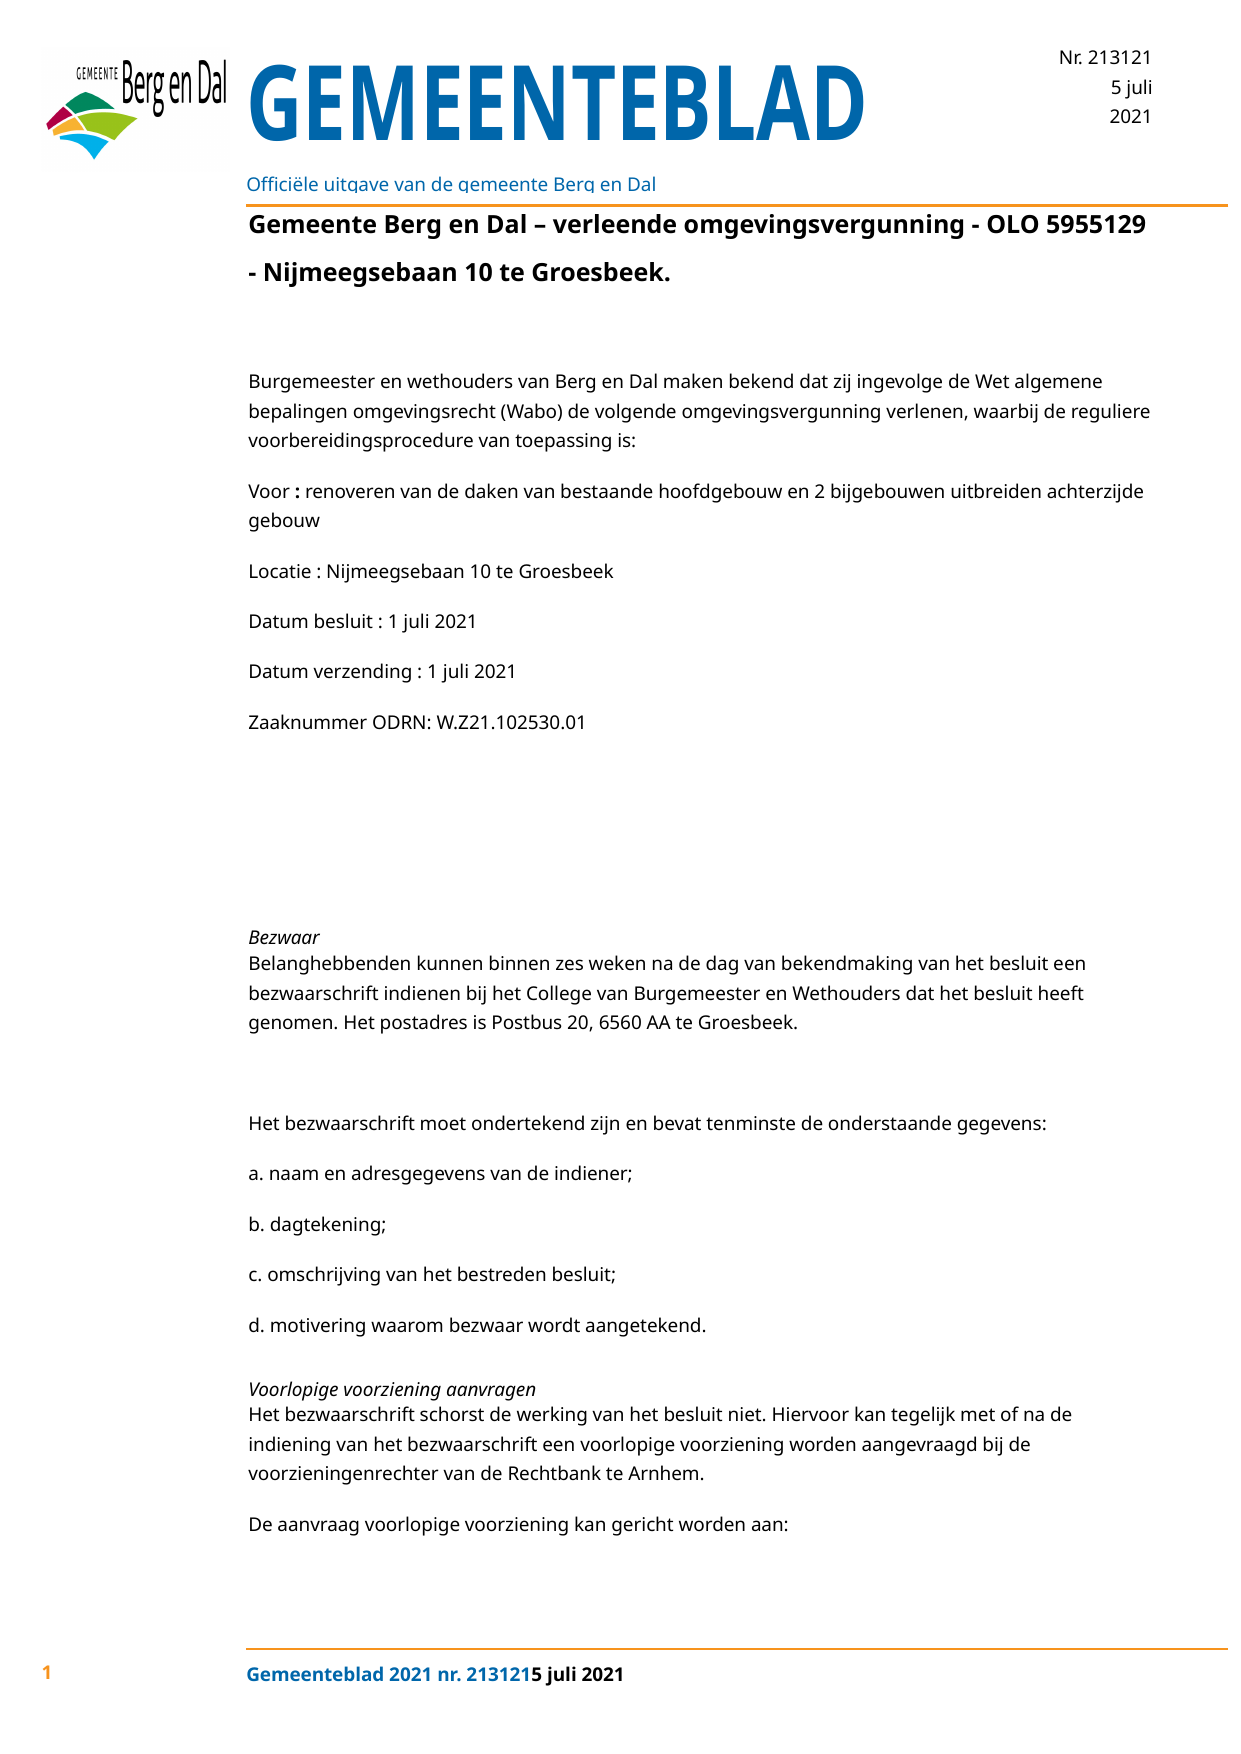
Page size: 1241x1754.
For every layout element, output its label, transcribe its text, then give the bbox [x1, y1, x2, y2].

text Bezwaar [248, 924, 1152, 950]
text Datum verzending : 1 juli 2021 [248, 659, 1152, 684]
text Het bezwaarschrift schorst de werking van het besluit niet. Hiervoor kan tegelijk met of na de indiening van het bezwaarschrift een voorlopige voorziening worden aangevraagd bij de voorzieningenrechter van de Rechtbank te Arnhem. [248, 1401, 1152, 1486]
text Het bezwaarschrift moet ondertekend zijn en bevat tenminste de onderstaande gegevens: [248, 1110, 1152, 1136]
text De aanvraag voorlopige voorziening kan gericht worden aan: [248, 1511, 1152, 1537]
text Belanghebbenden kunnen binnen zes weken na de dag van bekendmaking van het besluit een bezwaarschrift indienen bij het College van Burgemeester en Wethouders dat het besluit heeft genomen. Het postadres is Postbus 20, 6560 AA te Groesbeek. [248, 950, 1152, 1035]
text c. omschrijving van het bestreden besluit; [248, 1261, 1152, 1287]
text Datum besluit : 1 juli 2021 [248, 608, 1152, 634]
text Burgemeester en wethouders van Berg en Dal maken bekend dat zij ingevolge de Wet algemene bepalingen omgevingsrecht (Wabo) de volgende omgevingsvergunning verlenen, waarbij de reguliere voorbereidingsprocedure van toepassing is: [248, 368, 1152, 453]
text Voorlopige voorziening aanvragen [248, 1376, 1152, 1401]
text Voor : renoveren van de daken van bestaande hoofdgebouw en 2 bijgebouwen uitbreiden achterzijde gebouw [248, 478, 1152, 533]
text a. naam en adresgegevens van de indiener; [248, 1161, 1152, 1186]
text Gemeente Berg en Dal – verleende omgevingsvergunning - OLO 5955129 - Nijmeegsebaan 10 te Groesbeek. [248, 207, 1152, 288]
text d. motivering waarom bezwaar wordt aangetekend. [248, 1312, 1152, 1337]
text b. dagtekening; [248, 1211, 1152, 1237]
picture [41, 47, 231, 172]
text Locatie : Nijmeegsebaan 10 te Groesbeek [248, 558, 1152, 584]
text Zaaknummer ODRN: W.Z21.102530.01 [248, 709, 1152, 735]
